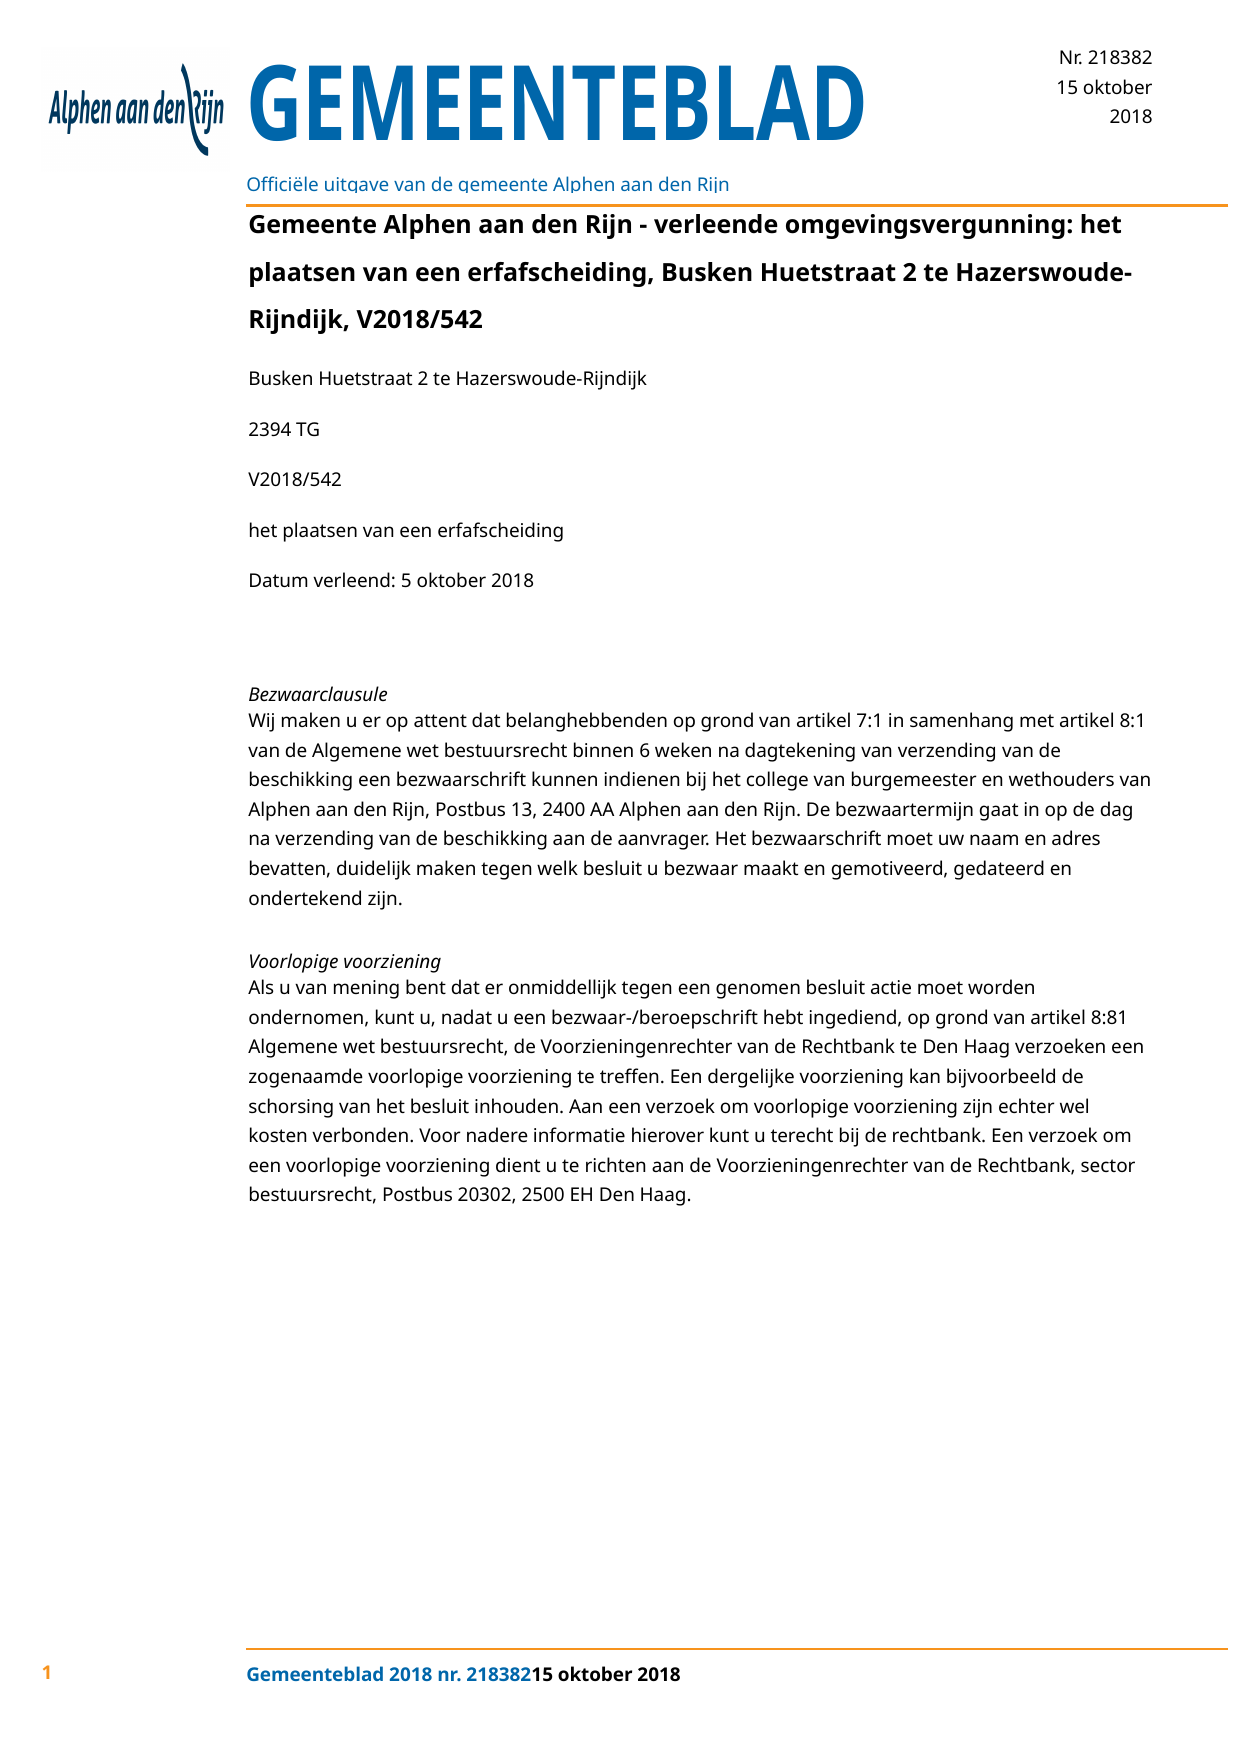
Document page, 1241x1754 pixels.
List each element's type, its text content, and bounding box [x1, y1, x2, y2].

text V2018/542 [248, 466, 1152, 492]
text Bezwaarclausule [248, 682, 1152, 707]
text Gemeente Alphen aan den Rijn - verleende omgevingsvergunning: het plaatsen van een erfafscheiding, Busken Huetstraat 2 te Hazerswoude-Rijndijk, V2018/542 [248, 207, 1152, 336]
text Wij maken u er op attent dat belanghebbenden op grond van artikel 7:1 in samenhang met artikel 8:1 van de Algemene wet bestuursrecht binnen 6 weken na dagtekening van verzending van de beschikking een bezwaarschrift kunnen indienen bij het college van burgemeester en wethouders van Alphen aan den Rijn, Postbus 13, 2400 AA Alphen aan den Rijn. De bezwaartermijn gaat in op de dag na verzending van de beschikking aan de aanvrager. Het bezwaarschrift moet uw naam en adres bevatten, duidelijk maken tegen welk besluit u bezwaar maakt en gemotiveerd, gedateerd en ondertekend zijn. [248, 707, 1152, 911]
text Busken Huetstraat 2 te Hazerswoude-Rijndijk [248, 366, 1152, 391]
text 2394 TG [248, 416, 1152, 442]
picture [41, 47, 231, 172]
text Datum verleend: 5 oktober 2018 [248, 567, 1152, 593]
text Voorlopige voorziening [248, 949, 1152, 974]
text het plaatsen van een erfafscheiding [248, 517, 1152, 542]
text Als u van mening bent dat er onmiddellijk tegen een genomen besluit actie moet worden ondernomen, kunt u, nadat u een bezwaar-/beroepschrift hebt ingediend, op grond van artikel 8:81 Algemene wet bestuursrecht, de Voorzieningenrechter van de Rechtbank te Den Haag verzoeken een zogenaamde voorlopige voorziening te treffen. Een dergelijke voorziening kan bijvoorbeeld de schorsing van het besluit inhouden. Aan een verzoek om voorlopige voorziening zijn echter wel kosten verbonden. Voor nadere informatie hierover kunt u terecht bij de rechtbank. Een verzoek om een voorlopige voorziening dient u te richten aan de Voorzieningenrechter van de Rechtbank, sector bestuursrecht, Postbus 20302, 2500 EH Den Haag. [248, 974, 1152, 1207]
